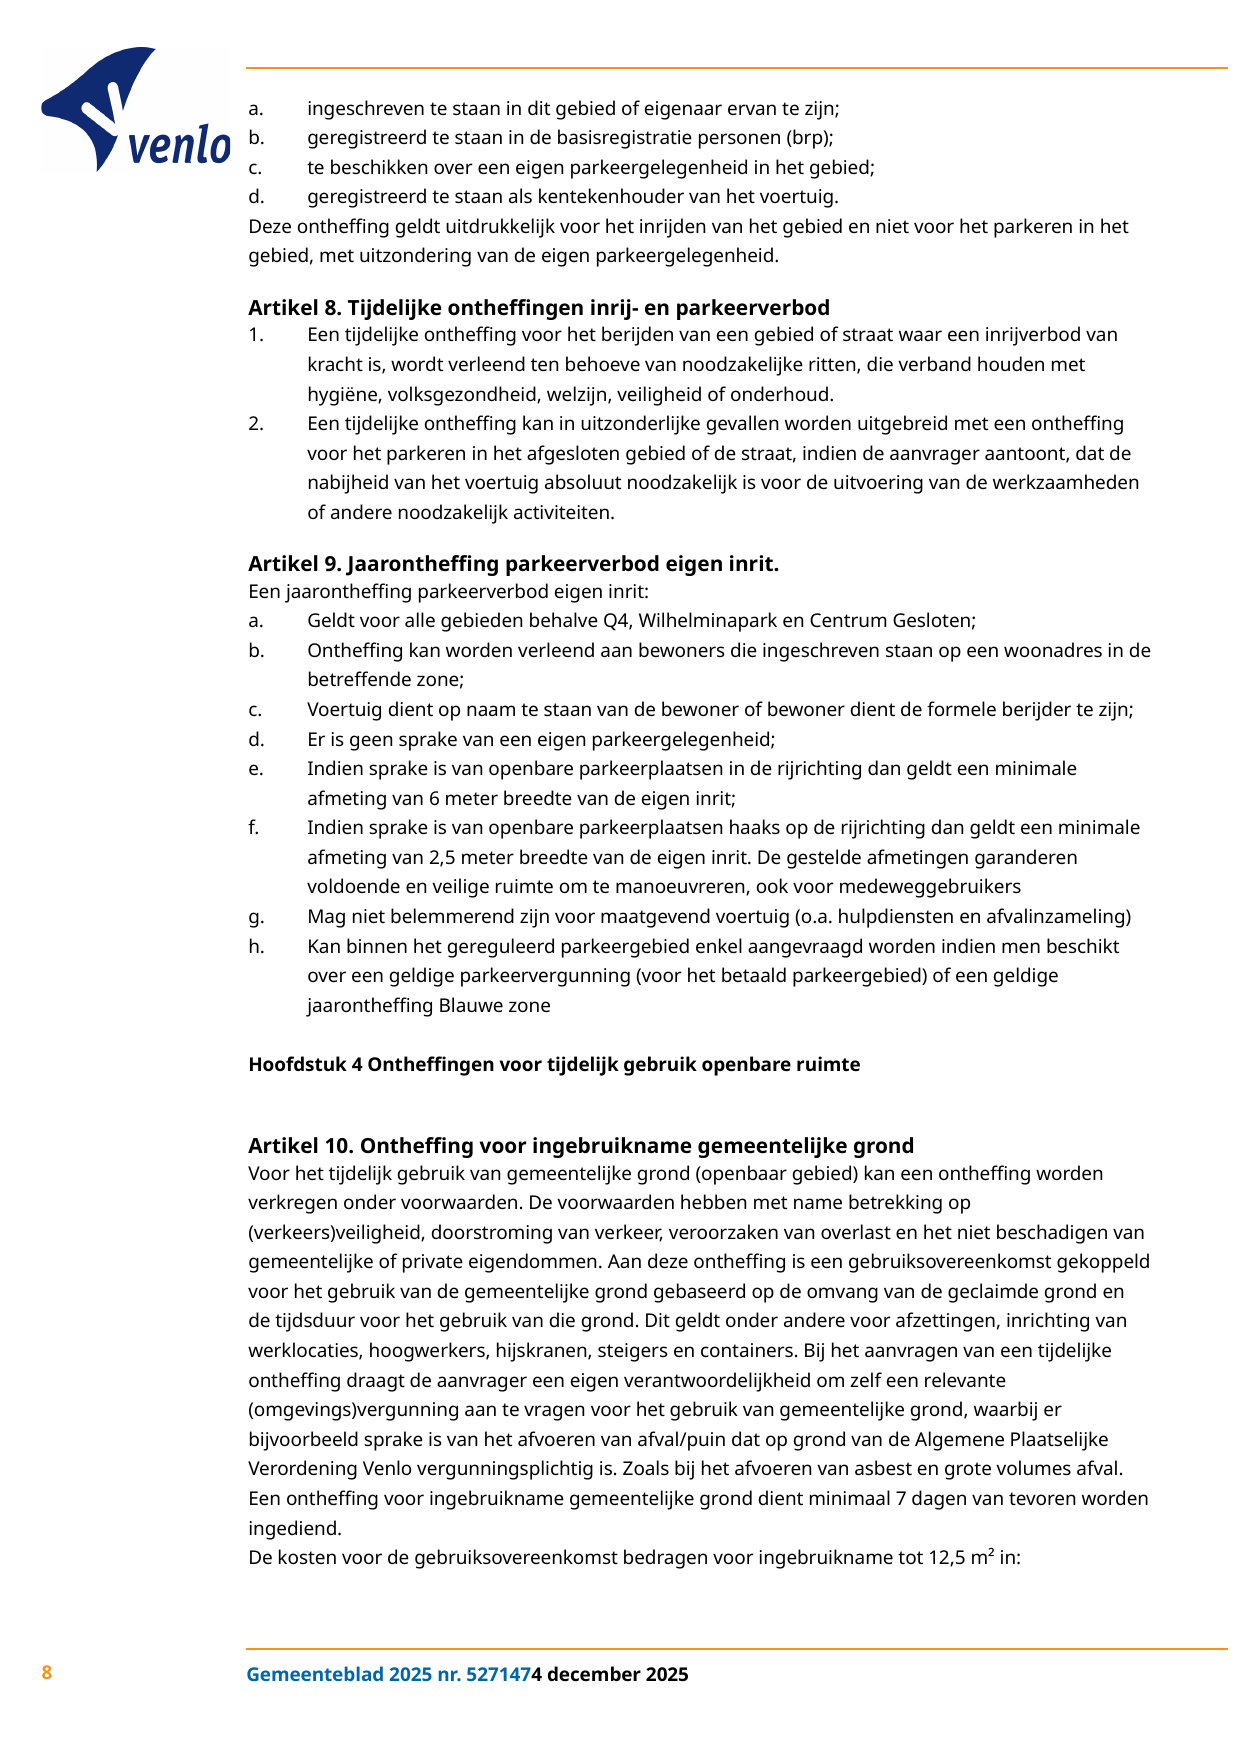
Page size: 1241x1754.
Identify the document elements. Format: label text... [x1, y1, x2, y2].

list Ontheffing kan worden verleend aan bewoners die ingeschreven staan op een woonadres in de betreffende zone; [248, 637, 1152, 692]
list Een tijdelijke ontheffing kan in uitzonderlijke gevallen worden uitgebreid met een ontheffing voor het parkeren in het afgesloten gebied of de straat, indien de aanvrager aantoont, dat de nabijheid van het voertuig absoluut noodzakelijk is voor de uitvoering van de werkzaamheden of andere noodzakelijk activiteiten. [248, 410, 1152, 525]
text Hoofdstuk 4 Ontheffingen voor tijdelijk gebruik openbare ruimte [248, 1051, 1152, 1077]
list Een tijdelijke ontheffing voor het berijden van een gebied of straat waar een inrijverbod van kracht is, wordt verleend ten behoeve van noodzakelijke ritten, die verband houden met hygiëne, volksgezondheid, welzijn, veiligheid of onderhoud. [248, 322, 1152, 406]
list Geldt voor alle gebieden behalve Q4, Wilhelminapark en Centrum Gesloten; [248, 607, 1152, 633]
picture [41, 47, 231, 172]
text Artikel 10. Ontheffing voor ingebruikname gemeentelijke grond [248, 1131, 1152, 1160]
text Artikel 8. Tijdelijke ontheffingen inrij- en parkeerverbod [248, 293, 1152, 322]
list Kan binnen het gereguleerd parkeergebied enkel aangevraagd worden indien men beschikt over een geldige parkeervergunning (voor het betaald parkeergebied) of een geldige jaarontheffing Blauwe zone [248, 933, 1152, 1018]
text Een jaarontheffing parkeerverbod eigen inrit: [248, 578, 1152, 604]
list ingeschreven te staan in dit gebied of eigenaar ervan te zijn; [248, 95, 1152, 121]
list geregistreerd te staan in de basisregistratie personen (brp); [248, 124, 1152, 150]
text Een ontheffing voor ingebruikname gemeentelijke grond dient minimaal 7 dagen van tevoren worden ingediend. [248, 1485, 1152, 1540]
list Voertuig dient op naam te staan van de bewoner of bewoner dient de formele berijder te zijn; [248, 696, 1152, 722]
list Er is geen sprake van een eigen parkeergelegenheid; [248, 726, 1152, 752]
list geregistreerd te staan als kentekenhouder van het voertuig. [248, 183, 1152, 209]
text Voor het tijdelijk gebruik van gemeentelijke grond (openbaar gebied) kan een ontheffing worden verkregen onder voorwaarden. De voorwaarden hebben met name betrekking op (verkeers)veiligheid, doorstroming van verkeer, veroorzaken van overlast en het niet beschadigen van gemeentelijke of private eigendommen. Aan deze ontheffing is een gebruiksovereenkomst gekoppeld voor het gebruik van de gemeentelijke grond gebaseerd op de omvang van de geclaimde grond en de tijdsduur voor het gebruik van die grond. Dit geldt onder andere voor afzettingen, inrichting van werklocaties, hoogwerkers, hijskranen, steigers en containers. Bij het aanvragen van een tijdelijke ontheffing draagt de aanvrager een eigen verantwoordelijkheid om zelf een relevante (omgevings)vergunning aan te vragen voor het gebruik van gemeentelijke grond, waarbij er bijvoorbeeld sprake is van het afvoeren van afval/puin dat op grond van de Algemene Plaatselijke Verordening Venlo vergunningsplichtig is. Zoals bij het afvoeren van asbest en grote volumes afval. [248, 1160, 1152, 1481]
text De kosten voor de gebruiksovereenkomst bedragen voor ingebruikname tot 12,5 m² in: [248, 1544, 1152, 1570]
list Indien sprake is van openbare parkeerplaatsen haaks op de rijrichting dan geldt een minimale afmeting van 2,5 meter breedte van de eigen inrit. De gestelde afmetingen garanderen voldoende en veilige ruimte om te manoeuvreren, ook voor medeweggebruikers [248, 814, 1152, 899]
text Deze ontheffing geldt uitdrukkelijk voor het inrijden van het gebied en niet voor het parkeren in het gebied, met uitzondering van de eigen parkeergelegenheid. [248, 213, 1152, 268]
list te beschikken over een eigen parkeergelegenheid in het gebied; [248, 154, 1152, 180]
list Mag niet belemmerend zijn voor maatgevend voertuig (o.a. hulpdiensten en afvalinzameling) [248, 903, 1152, 929]
list Indien sprake is van openbare parkeerplaatsen in de rijrichting dan geldt een minimale afmeting van 6 meter breedte van de eigen inrit; [248, 755, 1152, 811]
text Artikel 9. Jaarontheffing parkeerverbod eigen inrit. [248, 549, 1152, 578]
